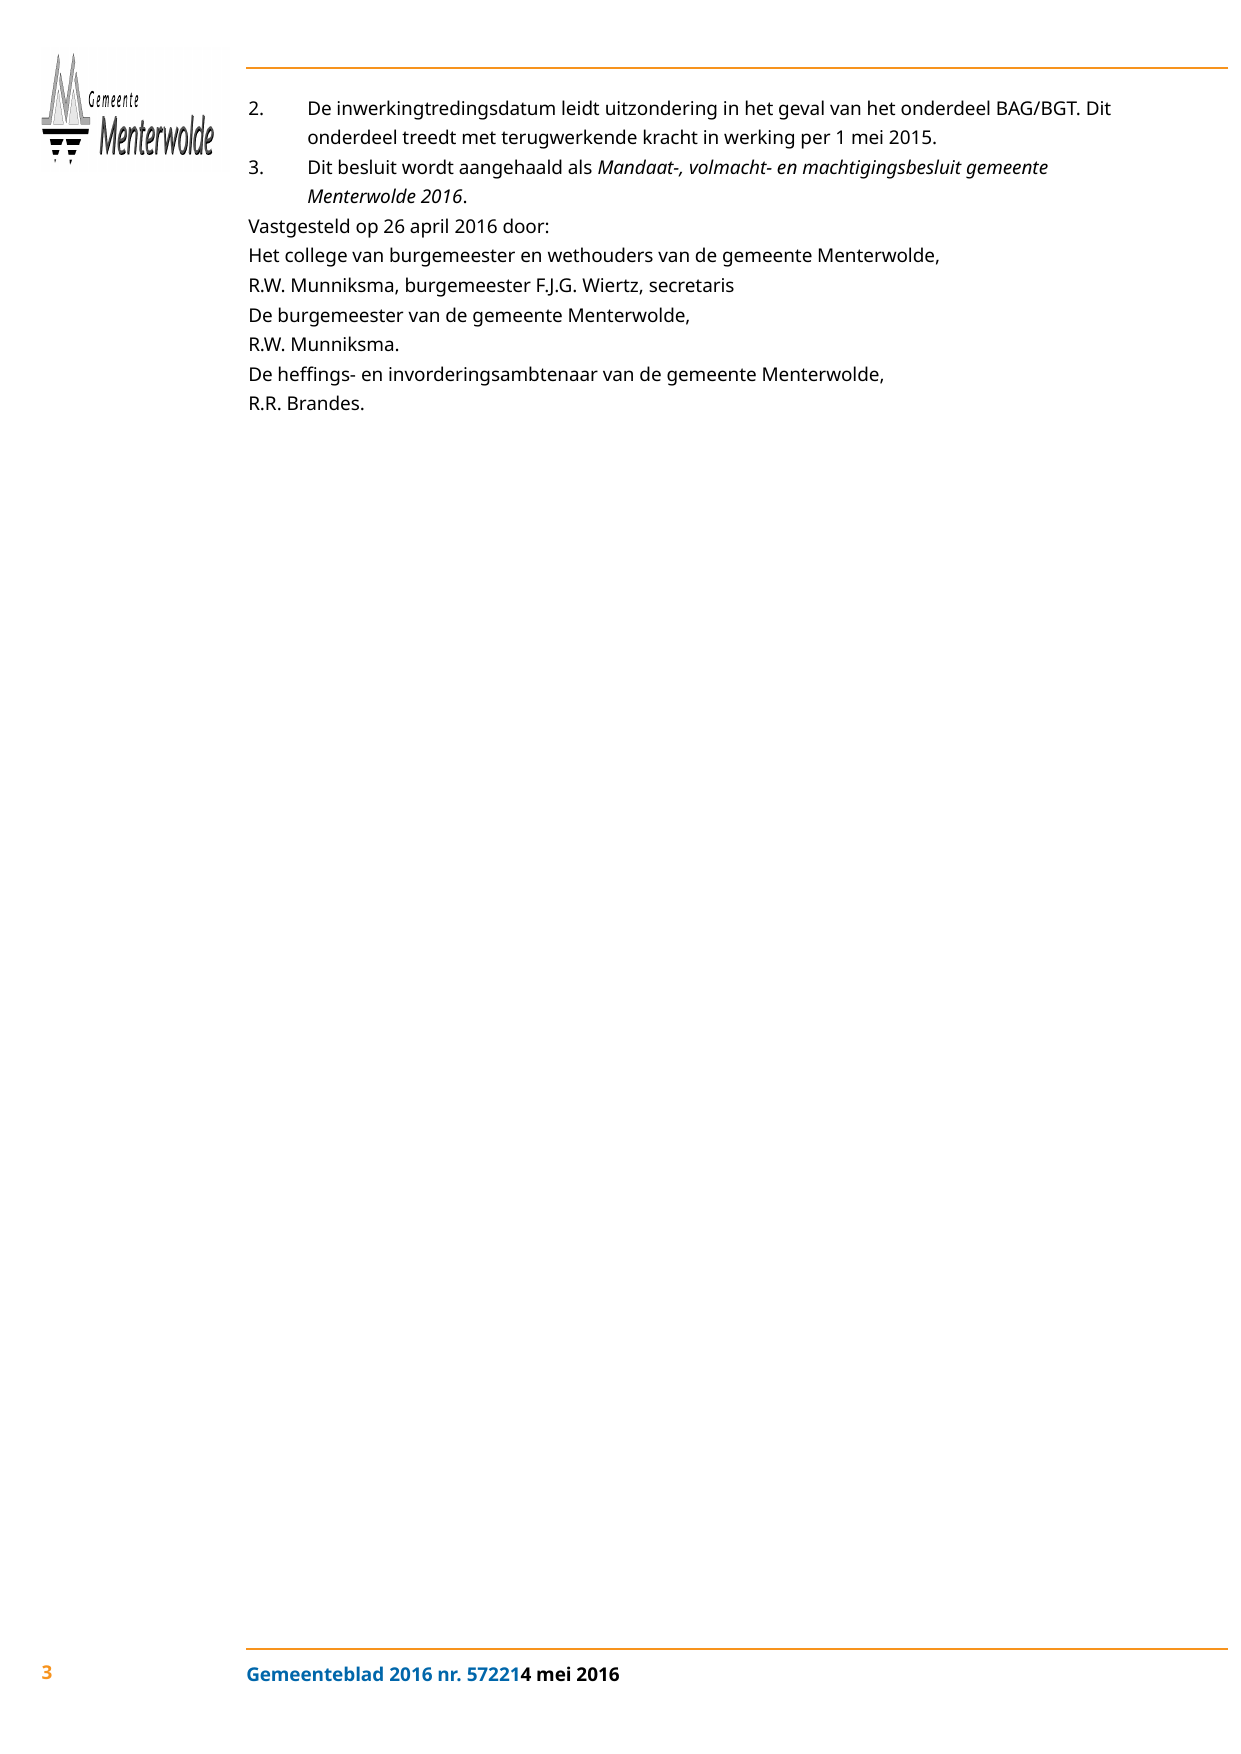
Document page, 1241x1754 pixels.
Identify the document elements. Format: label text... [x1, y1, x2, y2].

list De inwerkingtredingsdatum leidt uitzondering in het geval van het onderdeel BAG/BGT. Dit onderdeel treedt met terugwerkende kracht in werking per 1 mei 2015. [248, 95, 1152, 150]
text De burgemeester van de gemeente Menterwolde, [248, 302, 1152, 328]
text Vastgesteld op 26 april 2016 door: [248, 213, 1152, 239]
text R.W. Munniksma. [248, 331, 1152, 357]
text De heffings- en invorderingsambtenaar van de gemeente Menterwolde, [248, 361, 1152, 387]
text Het college van burgemeester en wethouders van de gemeente Menterwolde, [248, 243, 1152, 268]
text R.R. Brandes. [248, 391, 1152, 416]
text R.W. Munniksma, burgemeester F.J.G. Wiertz, secretaris [248, 272, 1152, 298]
picture [41, 47, 231, 172]
list Dit besluit wordt aangehaald als Mandaat-, volmacht- en machtigingsbesluit gemeente Menterwolde 2016. [248, 154, 1152, 209]
